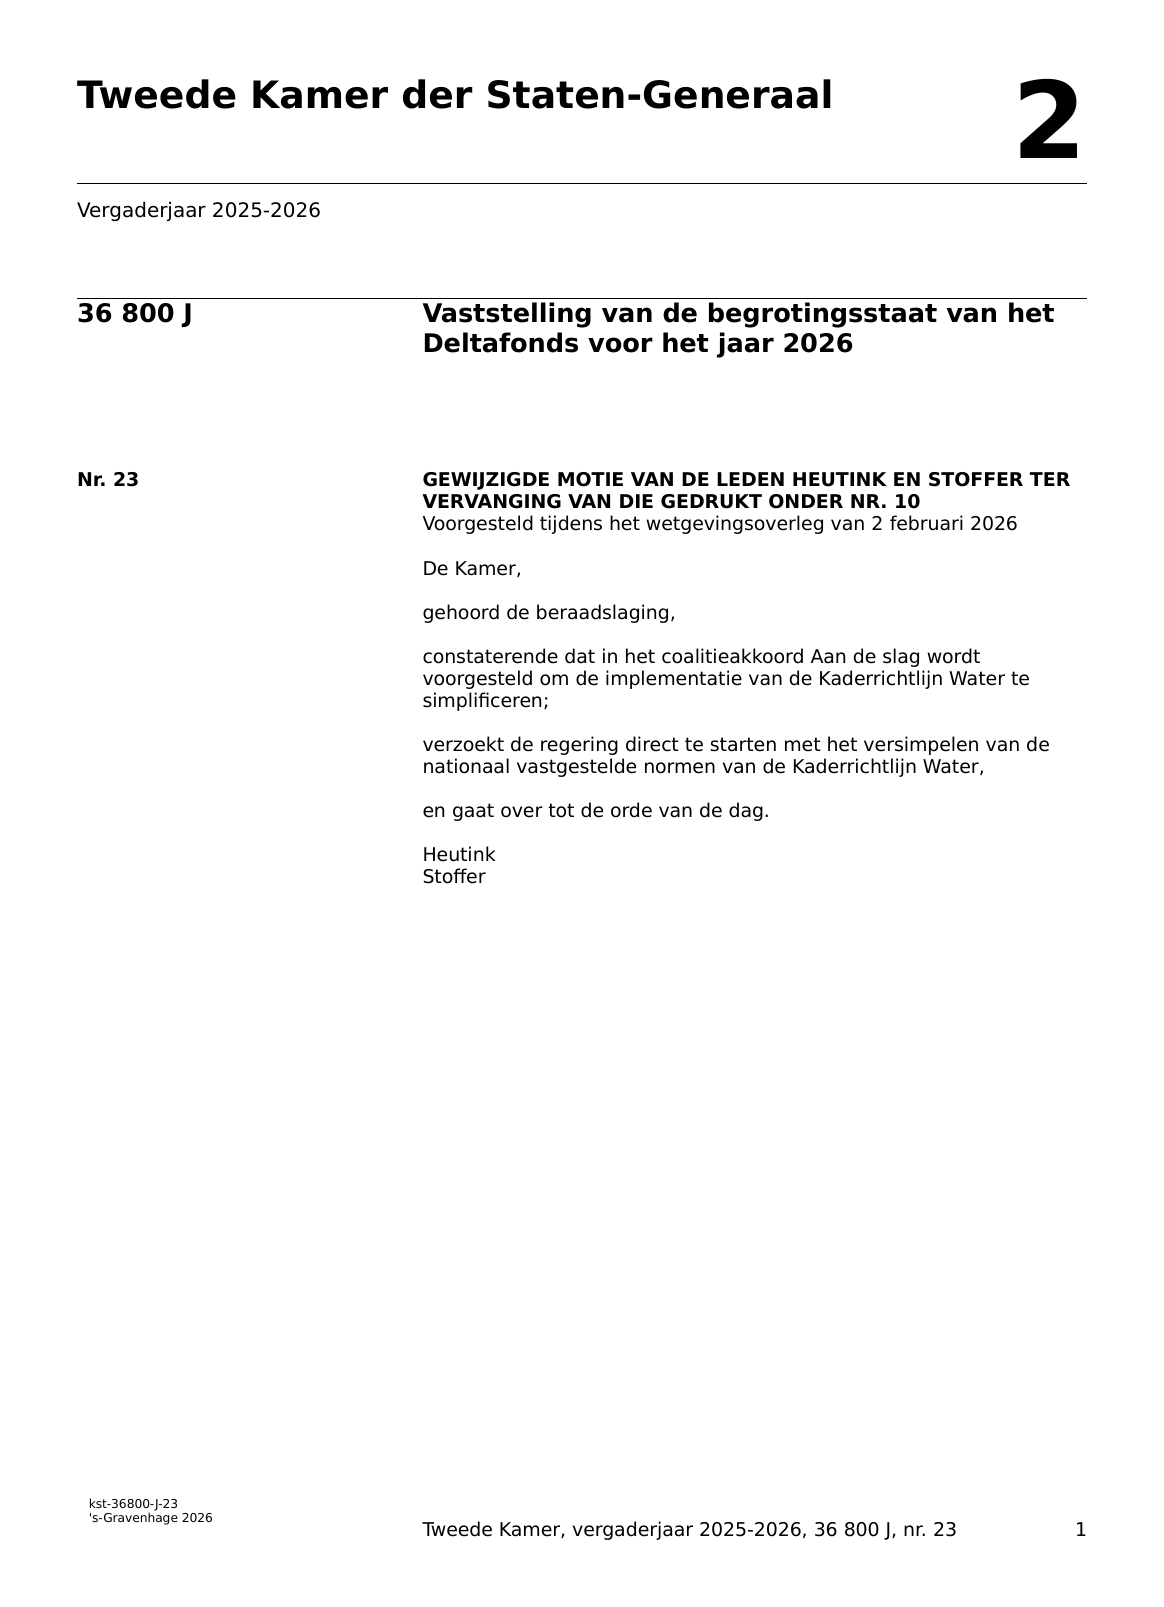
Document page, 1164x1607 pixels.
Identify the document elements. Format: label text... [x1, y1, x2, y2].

table_header Tweede Kamer der Staten-Generaal [77, 59, 886, 183]
subtitle 36 800 J Vaststelling van de begrotingsstaat van het Deltafonds voor het jaar 2026 [77, 299, 1087, 358]
subtitle Nr. 23 GEWIJZIGDE MOTIE VAN DE LEDEN HEUTINK EN STOFFER TER VERVANGING VAN DIE GEDRUKT ONDER NR. 10 [77, 469, 1087, 513]
text Heutink [422, 844, 1087, 866]
text gehoord de beraadslaging, [422, 602, 1087, 624]
text kst-36800-J-23 [88, 1497, 323, 1511]
text en gaat over tot de orde van de dag. [422, 800, 1087, 822]
text De Kamer, [422, 557, 1087, 579]
text constaterende dat in het coalitieakkoord Aan de slag wordt voorgesteld om de implementatie van de Kaderrichtlijn Water te simplificeren; [422, 646, 1087, 712]
text 's-Gravenhage 2026 [88, 1511, 323, 1525]
table_header 2 [886, 59, 1087, 183]
text Voorgesteld tijdens het wetgevingsoverleg van 2 februari 2026 [422, 513, 1087, 535]
table_cell Vergaderjaar 2025-2026 [77, 184, 1087, 298]
text verzoekt de regering direct te starten met het versimpelen van de nationaal vastgestelde normen van de Kaderrichtlijn Water, [422, 734, 1087, 778]
text Stoffer [422, 866, 1087, 888]
